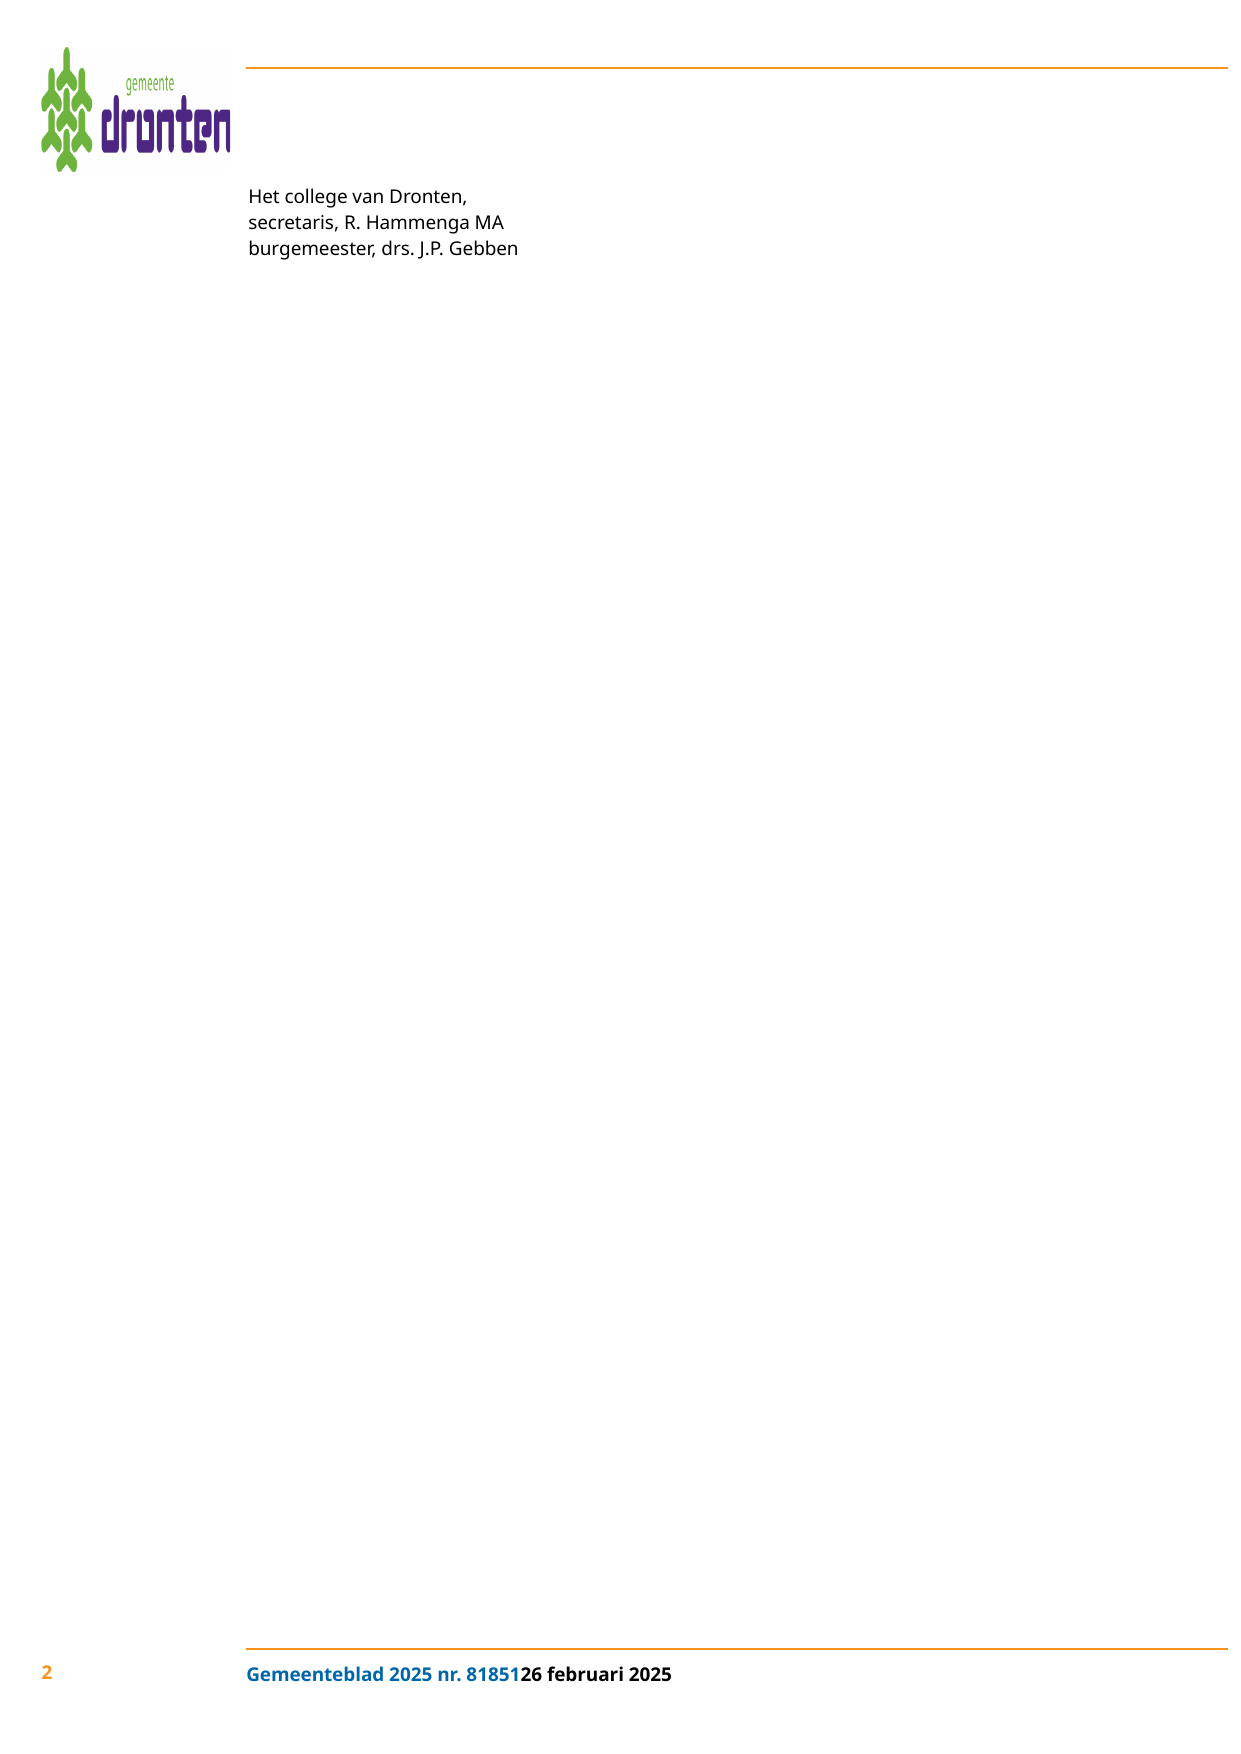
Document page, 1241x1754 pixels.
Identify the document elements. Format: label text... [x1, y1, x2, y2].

text Het college van Dronten, [248, 183, 1152, 209]
text burgemeester, drs. J.P. Gebben [248, 235, 1152, 261]
text secretaris, R. Hammenga MA [248, 209, 1152, 235]
picture [41, 47, 231, 172]
